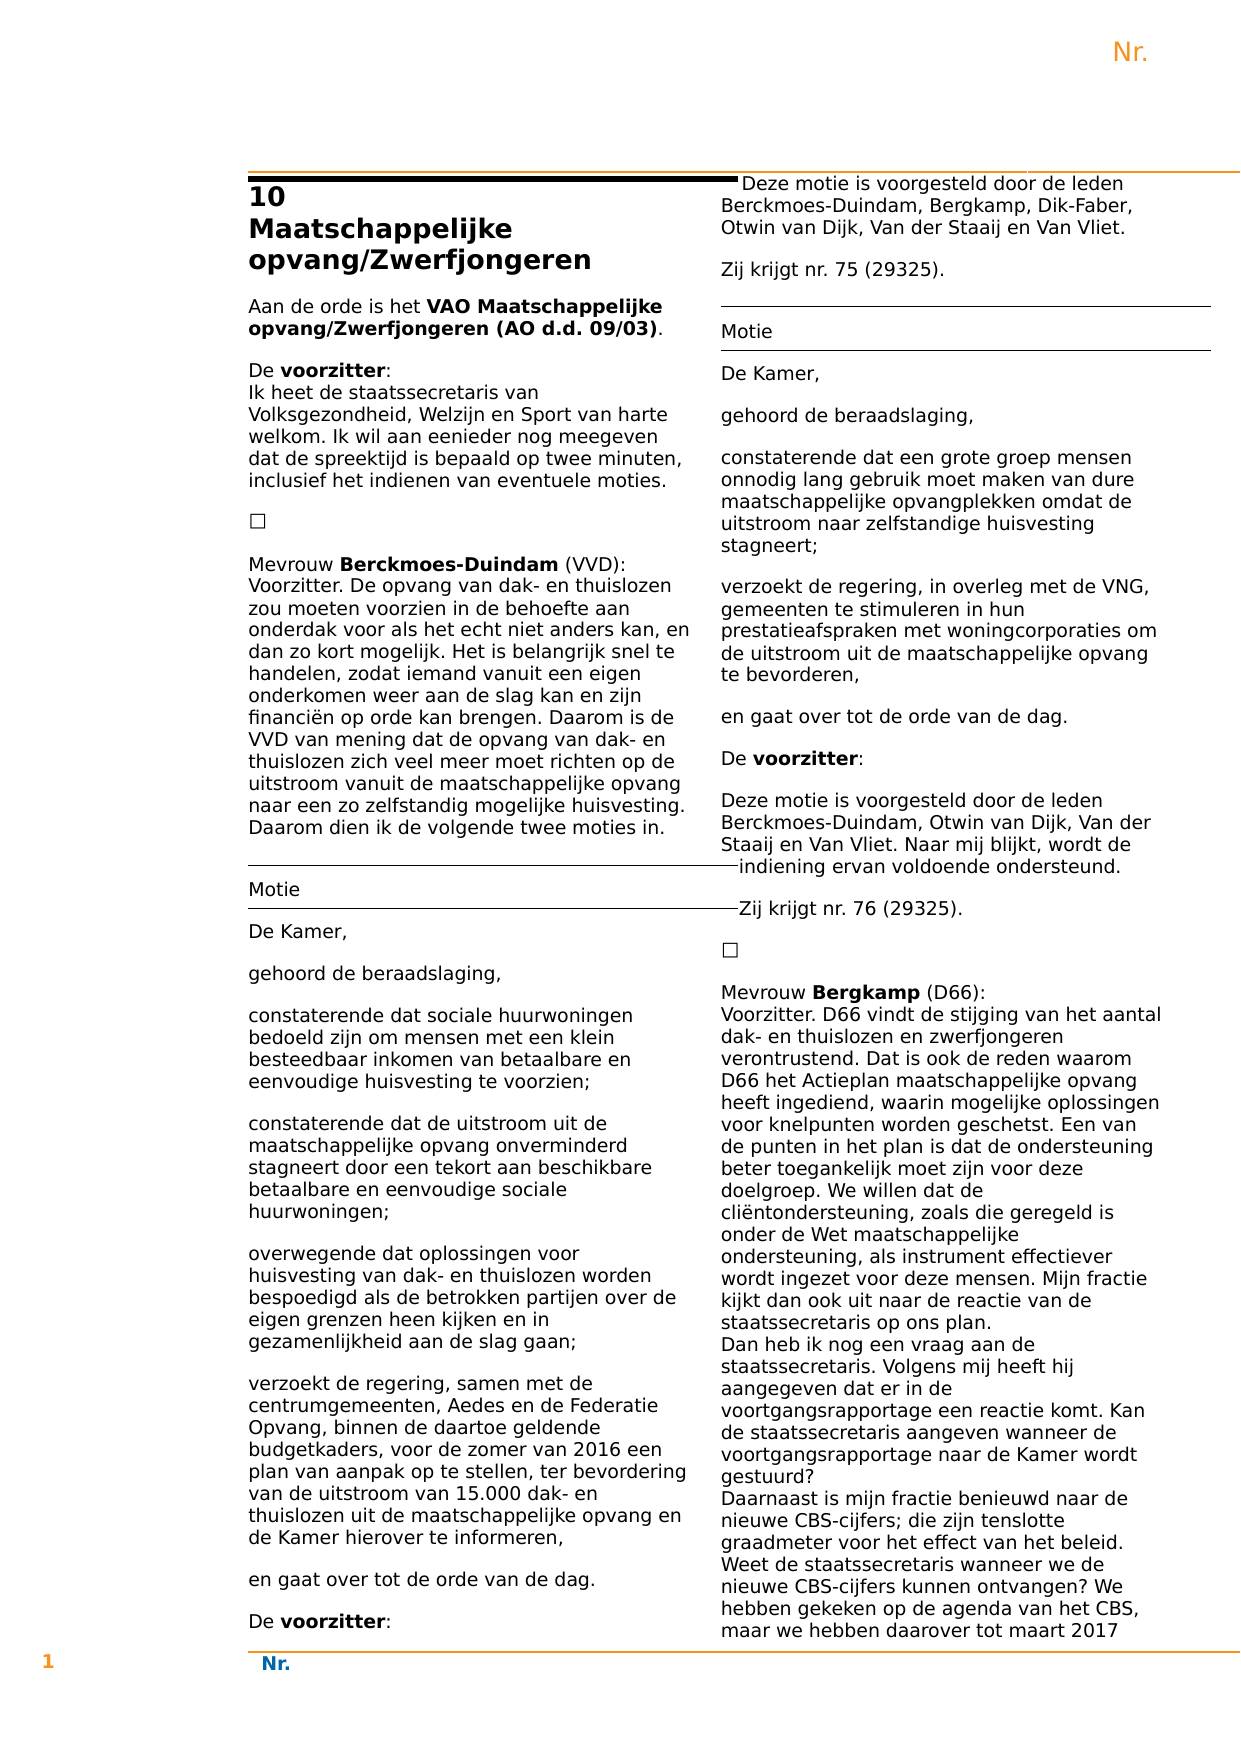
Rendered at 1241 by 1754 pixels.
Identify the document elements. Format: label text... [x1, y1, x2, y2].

text Deze motie is voorgesteld door de leden Berckmoes-Duindam, Bergkamp, Dik-Faber, Otwin van Dijk, Van der Staaij en Van Vliet. [721, 173, 1163, 239]
text ⬜ [248, 511, 691, 533]
text Zij krijgt nr. 76 (29325). [721, 898, 1163, 920]
text Deze motie is voorgesteld door de leden Berckmoes-Duindam, Otwin van Dijk, Van der Staaij en Van Vliet. Naar mij blijkt, wordt de indiening ervan voldoende ondersteund. [721, 790, 1163, 878]
text constaterende dat een grote groep mensen onnodig lang gebruik moet maken van dure maatschappelijke opvangplekken omdat de uitstroom naar zelfstandige huisvesting stagneert; [721, 447, 1163, 556]
text De Kamer, [248, 921, 691, 943]
text ⬜ [721, 940, 1163, 962]
text constaterende dat de uitstroom uit de maatschappelijke opvang onverminderd stagneert door een tekort aan beschikbare betaalbare en eenvoudige sociale huurwoningen; [248, 1113, 691, 1223]
text gehoord de beraadslaging, [248, 963, 691, 985]
text Dan heb ik nog een vraag aan de staatssecretaris. Volgens mij heeft hij aangegeven dat er in de voortgangsrapportage een reactie komt. Kan de staatssecretaris aangeven wanneer de voortgangsrapportage naar de Kamer wordt gestuurd? [721, 1334, 1163, 1488]
text overwegende dat oplossingen voor huisvesting van dak- en thuislozen worden bespoedigd als de betrokken partijen over de eigen grenzen heen kijken en in gezamenlijkheid aan de slag gaan; [248, 1243, 691, 1353]
text constaterende dat sociale huurwoningen bedoeld zijn om mensen met een klein besteedbaar inkomen van betaalbare en eenvoudige huisvesting te voorzien; [248, 1005, 691, 1093]
text Motie [248, 879, 691, 901]
text Aan de orde is het VAO Maatschappelijke opvang/Zwerfjongeren (AO d.d. 09/03). [248, 296, 691, 339]
text Zij krijgt nr. 75 (29325). [721, 259, 1163, 281]
text Mevrouw Berckmoes-Duindam (VVD): [248, 553, 691, 575]
text en gaat over tot de orde van de dag. [248, 1568, 691, 1591]
text Voorzitter. D66 vindt de stijging van het aantal dak- en thuislozen en zwerfjongeren verontrustend. Dat is ook de reden waarom D66 het Actieplan maatschappelijke opvang heeft ingediend, waarin mogelijke oplossingen voor knelpunten worden geschetst. Een van de punten in het plan is dat de ondersteuning beter toegankelijk moet zijn voor deze doelgroep. We willen dat de cliëntondersteuning, zoals die geregeld is onder de Wet maatschappelijke ondersteuning, als instrument effectiever wordt ingezet voor deze mensen. Mijn fractie kijkt dan ook uit naar de reactie van de staatssecretaris op ons plan. [721, 1004, 1163, 1334]
text De Kamer, [721, 363, 1163, 384]
text De voorzitter: [248, 1611, 691, 1632]
text gehoord de beraadslaging, [721, 404, 1163, 427]
text en gaat over tot de orde van de dag. [721, 706, 1163, 728]
text Daarnaast is mijn fractie benieuwd naar de nieuwe CBS-cijfers; die zijn tenslotte graadmeter voor het effect van het beleid. Weet de staatssecretaris wanneer we de nieuwe CBS-cijfers kunnen ontvangen? We hebben gekeken op de agenda van het CBS, maar we hebben daarover tot maart 2017 [721, 1488, 1163, 1642]
text verzoekt de regering, in overleg met de VNG, gemeenten te stimuleren in hun prestatieafspraken met woningcorporaties om de uitstroom uit de maatschappelijke opvang te bevorderen, [721, 576, 1163, 686]
text Voorzitter. De opvang van dak- en thuislozen zou moeten voorzien in de behoefte aan onderdak voor als het echt niet anders kan, en dan zo kort mogelijk. Het is belangrijk snel te handelen, zodat iemand vanuit een eigen onderkomen weer aan de slag kan en zijn financiën op orde kan brengen. Daarom is de VVD van mening dat de opvang van dak- en thuislozen zich veel meer moet richten op de uitstroom vanuit de maatschappelijke opvang naar een zo zelfstandig mogelijke huisvesting. Daarom dien ik de volgende twee moties in. [248, 575, 691, 839]
text Mevrouw Bergkamp (D66): [721, 982, 1163, 1004]
text Motie [721, 321, 1163, 343]
text De voorzitter: [248, 359, 691, 382]
text verzoekt de regering, samen met de centrumgemeenten, Aedes en de Federatie Opvang, binnen de daartoe geldende budgetkaders, voor de zomer van 2016 een plan van aanpak op te stellen, ter bevordering van de uitstroom van 15.000 dak- en thuislozen uit de maatschappelijke opvang en de Kamer hierover te informeren, [248, 1373, 691, 1548]
title 10 Maatschappelijke opvang/Zwerfjongeren [248, 182, 691, 276]
text Ik heet de staatssecretaris van Volksgezondheid, Welzijn en Sport van harte welkom. Ik wil aan eenieder nog meegeven dat de spreektijd is bepaald op twee minuten, inclusief het indienen van eventuele moties. [248, 382, 691, 491]
text De voorzitter: [721, 748, 1163, 770]
